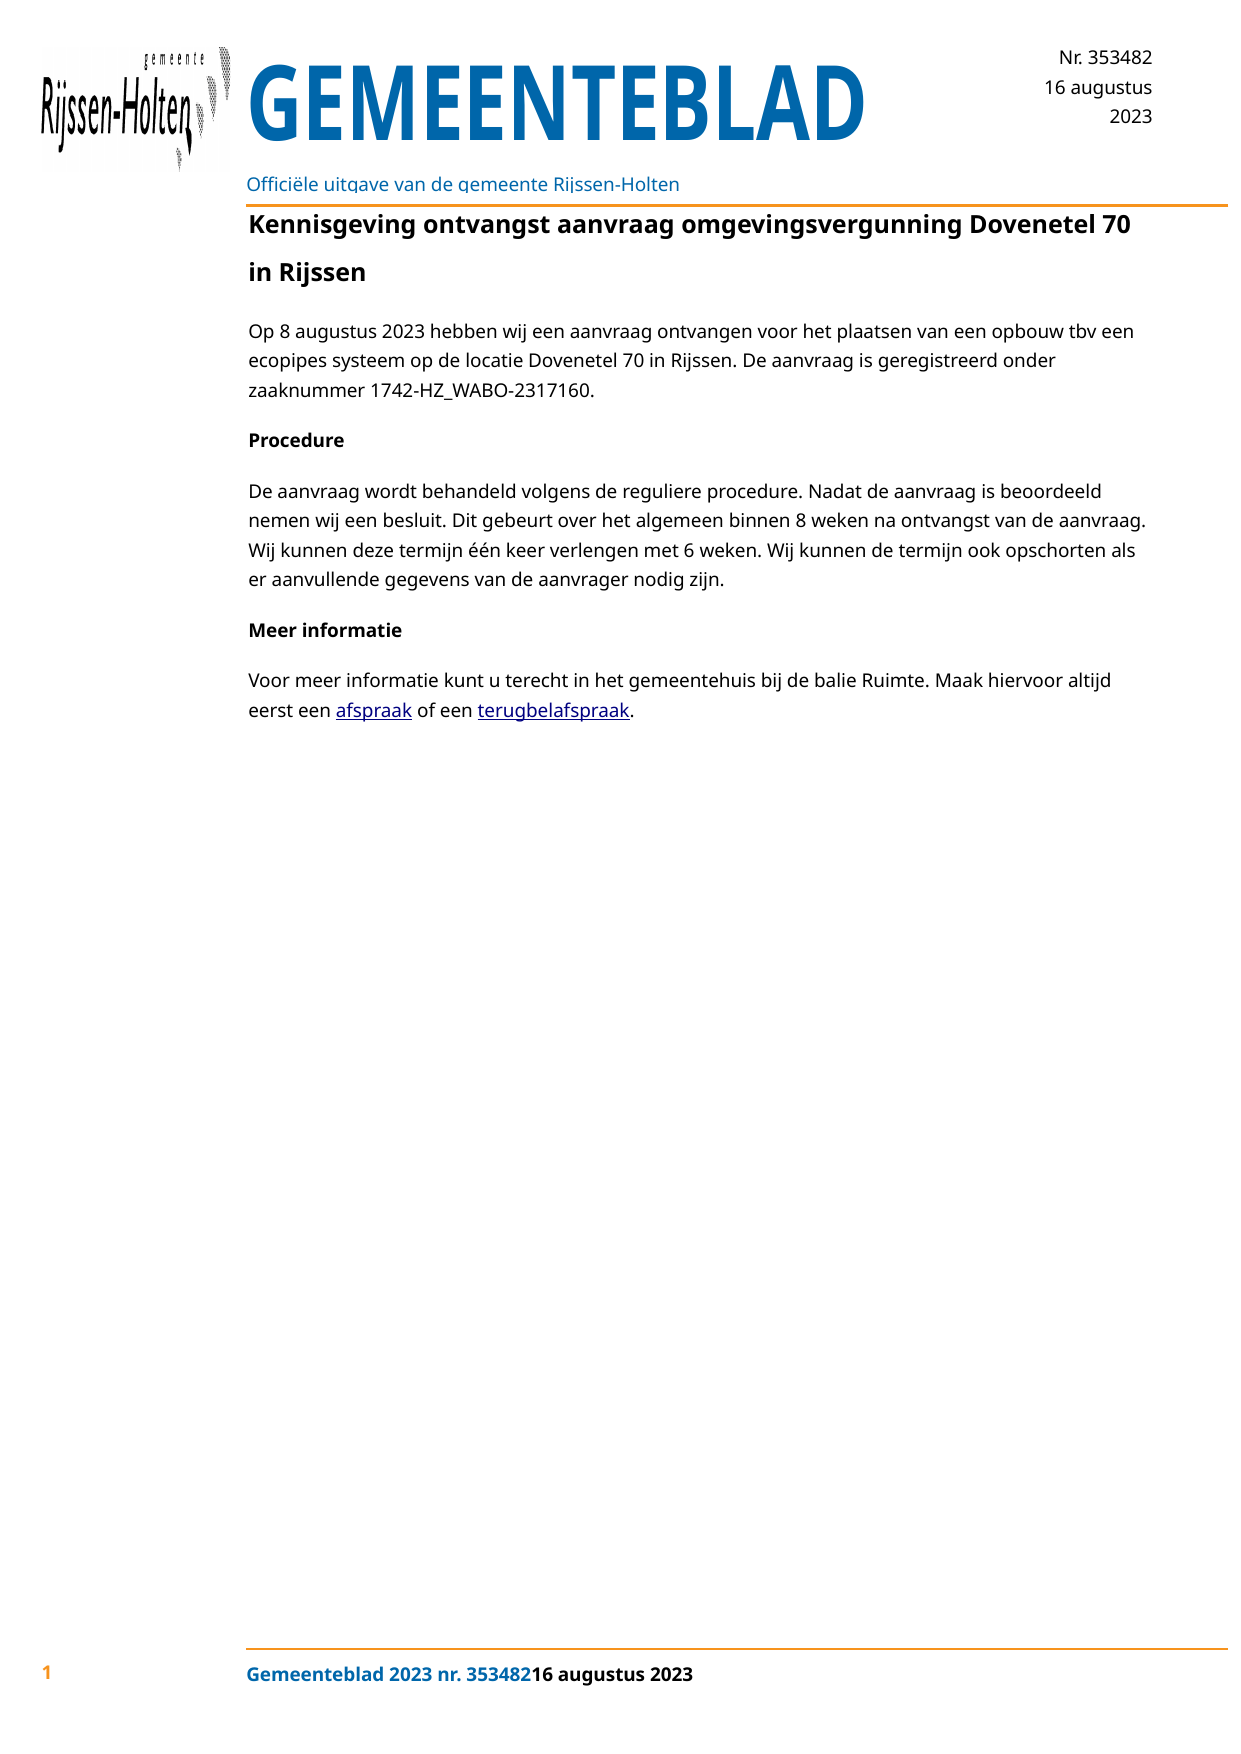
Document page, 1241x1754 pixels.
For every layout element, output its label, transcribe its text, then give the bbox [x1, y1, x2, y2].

text De aanvraag wordt behandeld volgens de reguliere procedure. Nadat de aanvraag is beoordeeld nemen wij een besluit. Dit gebeurt over het algemeen binnen 8 weken na ontvangst van de aanvraag. Wij kunnen deze termijn één keer verlengen met 6 weken. Wij kunnen de termijn ook opschorten als er aanvullende gegevens van de aanvrager nodig zijn. [248, 478, 1152, 592]
text Voor meer informatie kunt u terecht in het gemeentehuis bij de balie Ruimte. Maak hiervoor altijd eerst een afspraak of een terugbelafspraak. [248, 667, 1152, 723]
text Procedure [248, 427, 1152, 453]
text Op 8 augustus 2023 hebben wij een aanvraag ontvangen voor het plaatsen van een opbouw tbv een ecopipes systeem op de locatie Dovenetel 70 in Rijssen. De aanvraag is geregistreerd onder zaaknummer 1742-HZ_WABO-2317160. [248, 318, 1152, 403]
text Kennisgeving ontvangst aanvraag omgevingsvergunning Dovenetel 70 in Rijssen [248, 207, 1152, 288]
text Meer informatie [248, 617, 1152, 643]
picture [41, 47, 231, 172]
